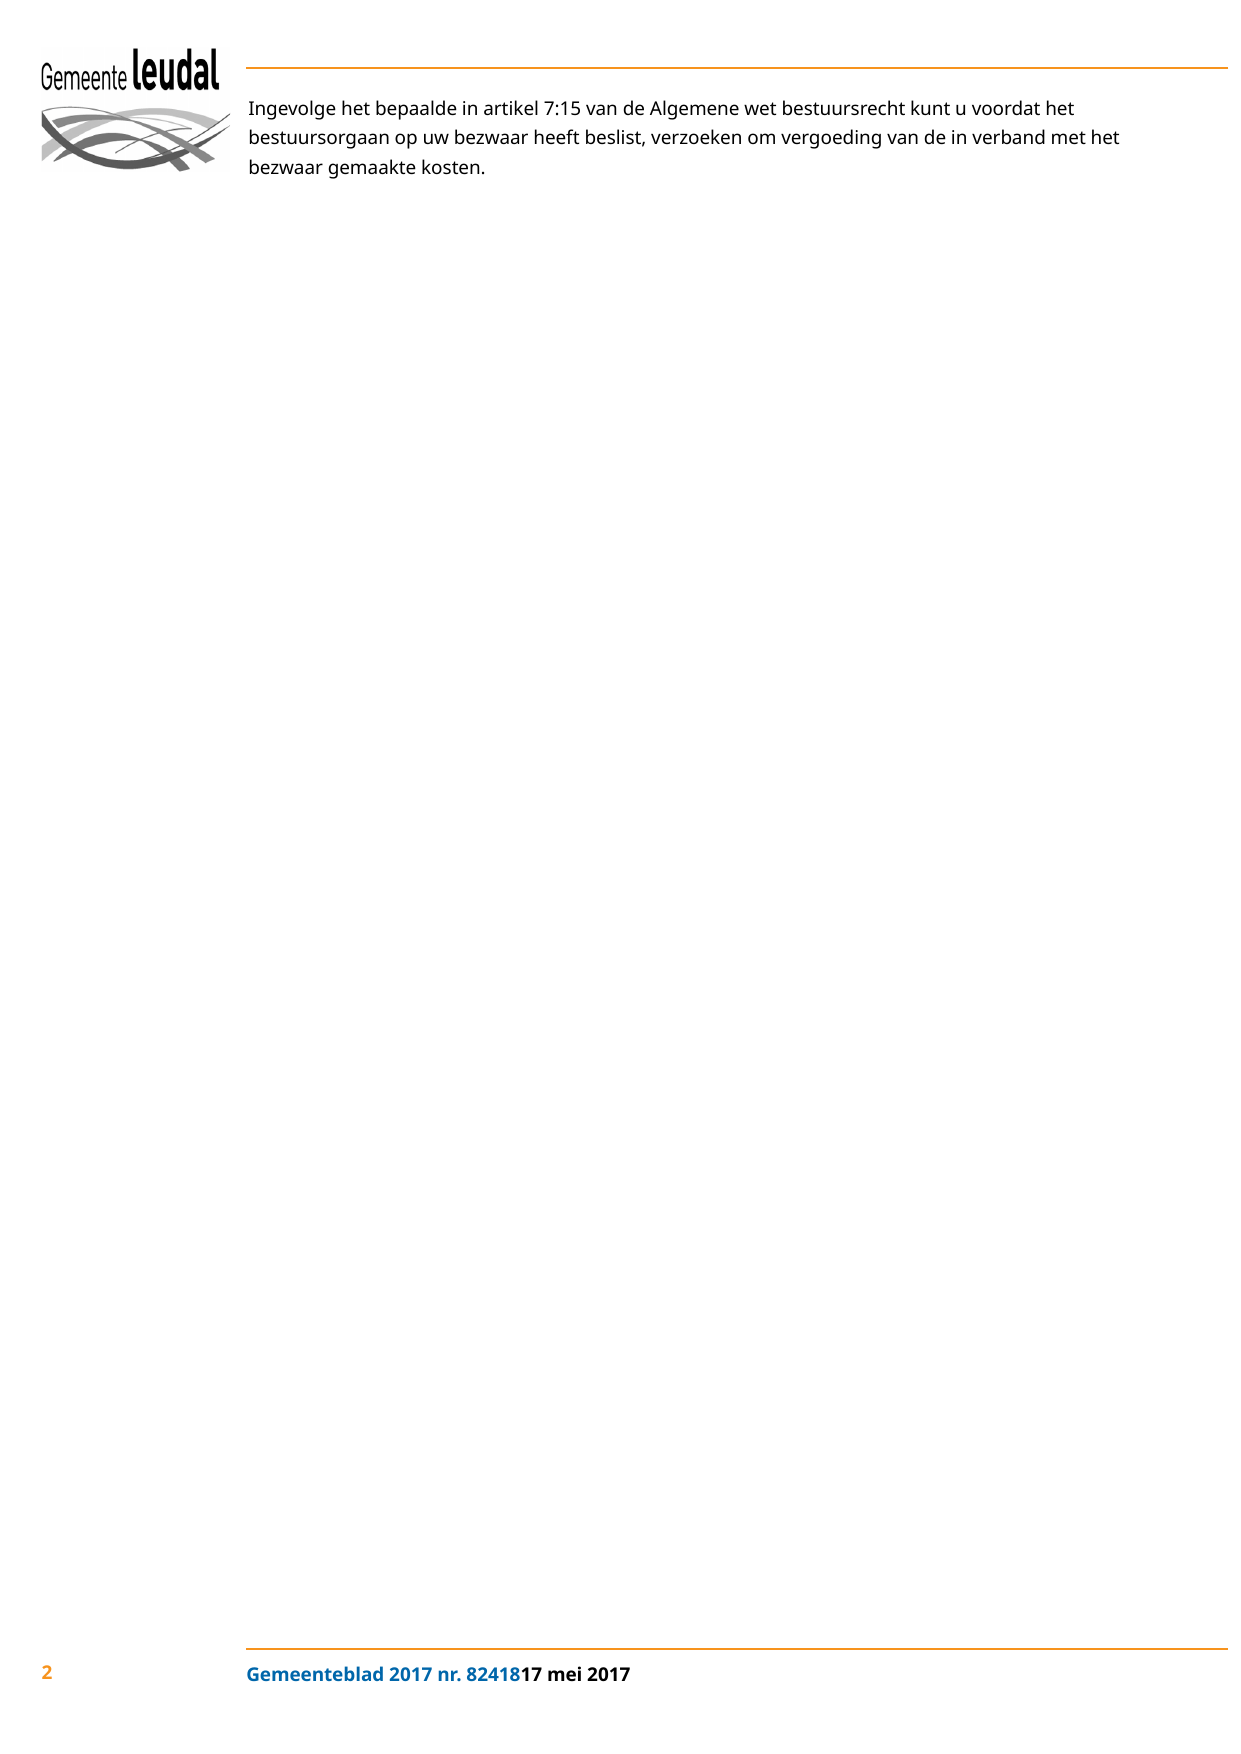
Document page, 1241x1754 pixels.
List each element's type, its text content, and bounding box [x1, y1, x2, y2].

picture [41, 47, 231, 172]
text Ingevolge het bepaalde in artikel 7:15 van de Algemene wet bestuursrecht kunt u voordat het bestuursorgaan op uw bezwaar heeft beslist, verzoeken om vergoeding van de in verband met het bezwaar gemaakte kosten. [248, 95, 1152, 180]
